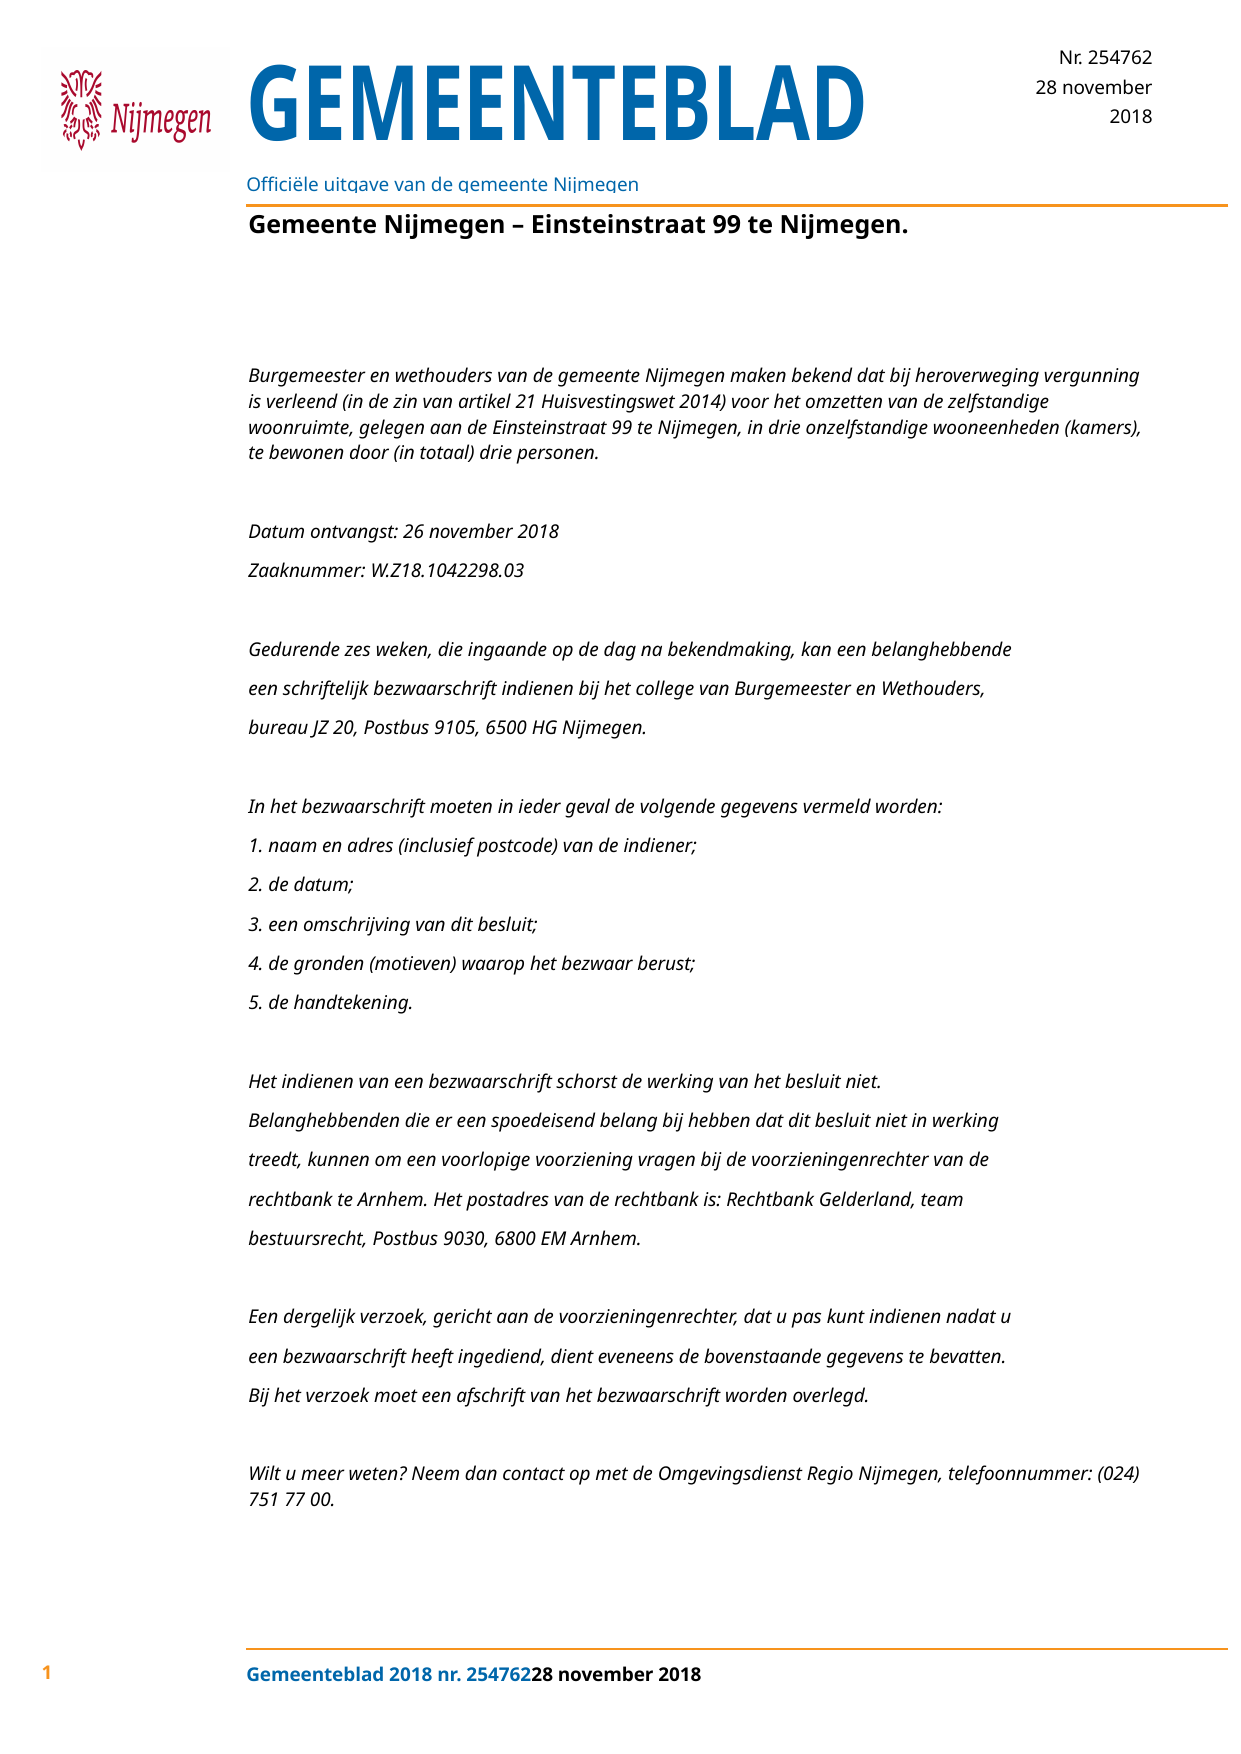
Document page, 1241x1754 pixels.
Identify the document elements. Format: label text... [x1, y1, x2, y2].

text een schriftelijk bezwaarschrift indienen bij het college van Burgemeester en Wethouders, [248, 675, 1152, 701]
text Een dergelijk verzoek, gericht aan de voorzieningenrechter, dat u pas kunt indienen nadat u [248, 1303, 1152, 1329]
text 3. een omschrijving van dit besluit; [248, 911, 1152, 937]
text bestuursrecht, Postbus 9030, 6800 EM Arnhem. [248, 1225, 1152, 1251]
text Gedurende zes weken, die ingaande op de dag na bekendmaking, kan een belanghebbende [248, 636, 1152, 662]
text 2. de datum; [248, 872, 1152, 897]
text Gemeente Nijmegen – Einsteinstraat 99 te Nijmegen. [248, 207, 1152, 241]
text treedt, kunnen om een voorlopige voorziening vragen bij de voorzieningenrechter van de [248, 1146, 1152, 1172]
text Zaaknummer: W.Z18.1042298.03 [248, 557, 1152, 583]
text In het bezwaarschrift moeten in ieder geval de volgende gegevens vermeld worden: [248, 793, 1152, 819]
text Wilt u meer weten? Neem dan contact op met de Omgevingsdienst Regio Nijmegen, telefoonnummer: (024) 751 77 00. [248, 1461, 1152, 1512]
text Burgemeester en wethouders van de gemeente Nijmegen maken bekend dat bij heroverweging vergunning is verleend (in de zin van artikel 21 Huisvestingswet 2014) voor het omzetten van de zelfstandige woonruimte, gelegen aan de Einsteinstraat 99 te Nijmegen, in drie onzelfstandige wooneenheden (kamers), te bewonen door (in totaal) drie personen. [248, 362, 1152, 465]
text Bij het verzoek moet een afschrift van het bezwaarschrift worden overlegd. [248, 1382, 1152, 1408]
text 5. de handtekening. [248, 989, 1152, 1015]
text Belanghebbenden die er een spoedeisend belang bij hebben dat dit besluit niet in werking [248, 1107, 1152, 1133]
text 4. de gronden (motieven) waarop het bezwaar berust; [248, 950, 1152, 976]
text een bezwaarschrift heeft ingediend, dient eveneens de bovenstaande gegevens te bevatten. [248, 1343, 1152, 1368]
text rechtbank te Arnhem. Het postadres van de rechtbank is: Rechtbank Gelderland, team [248, 1186, 1152, 1211]
text Datum ontvangst: 26 november 2018 [248, 518, 1152, 544]
text 1. naam en adres (inclusief postcode) van de indiener; [248, 832, 1152, 858]
picture [41, 47, 231, 172]
text bureau JZ 20, Postbus 9105, 6500 HG Nijmegen. [248, 714, 1152, 740]
text Het indienen van een bezwaarschrift schorst de werking van het besluit niet. [248, 1068, 1152, 1094]
